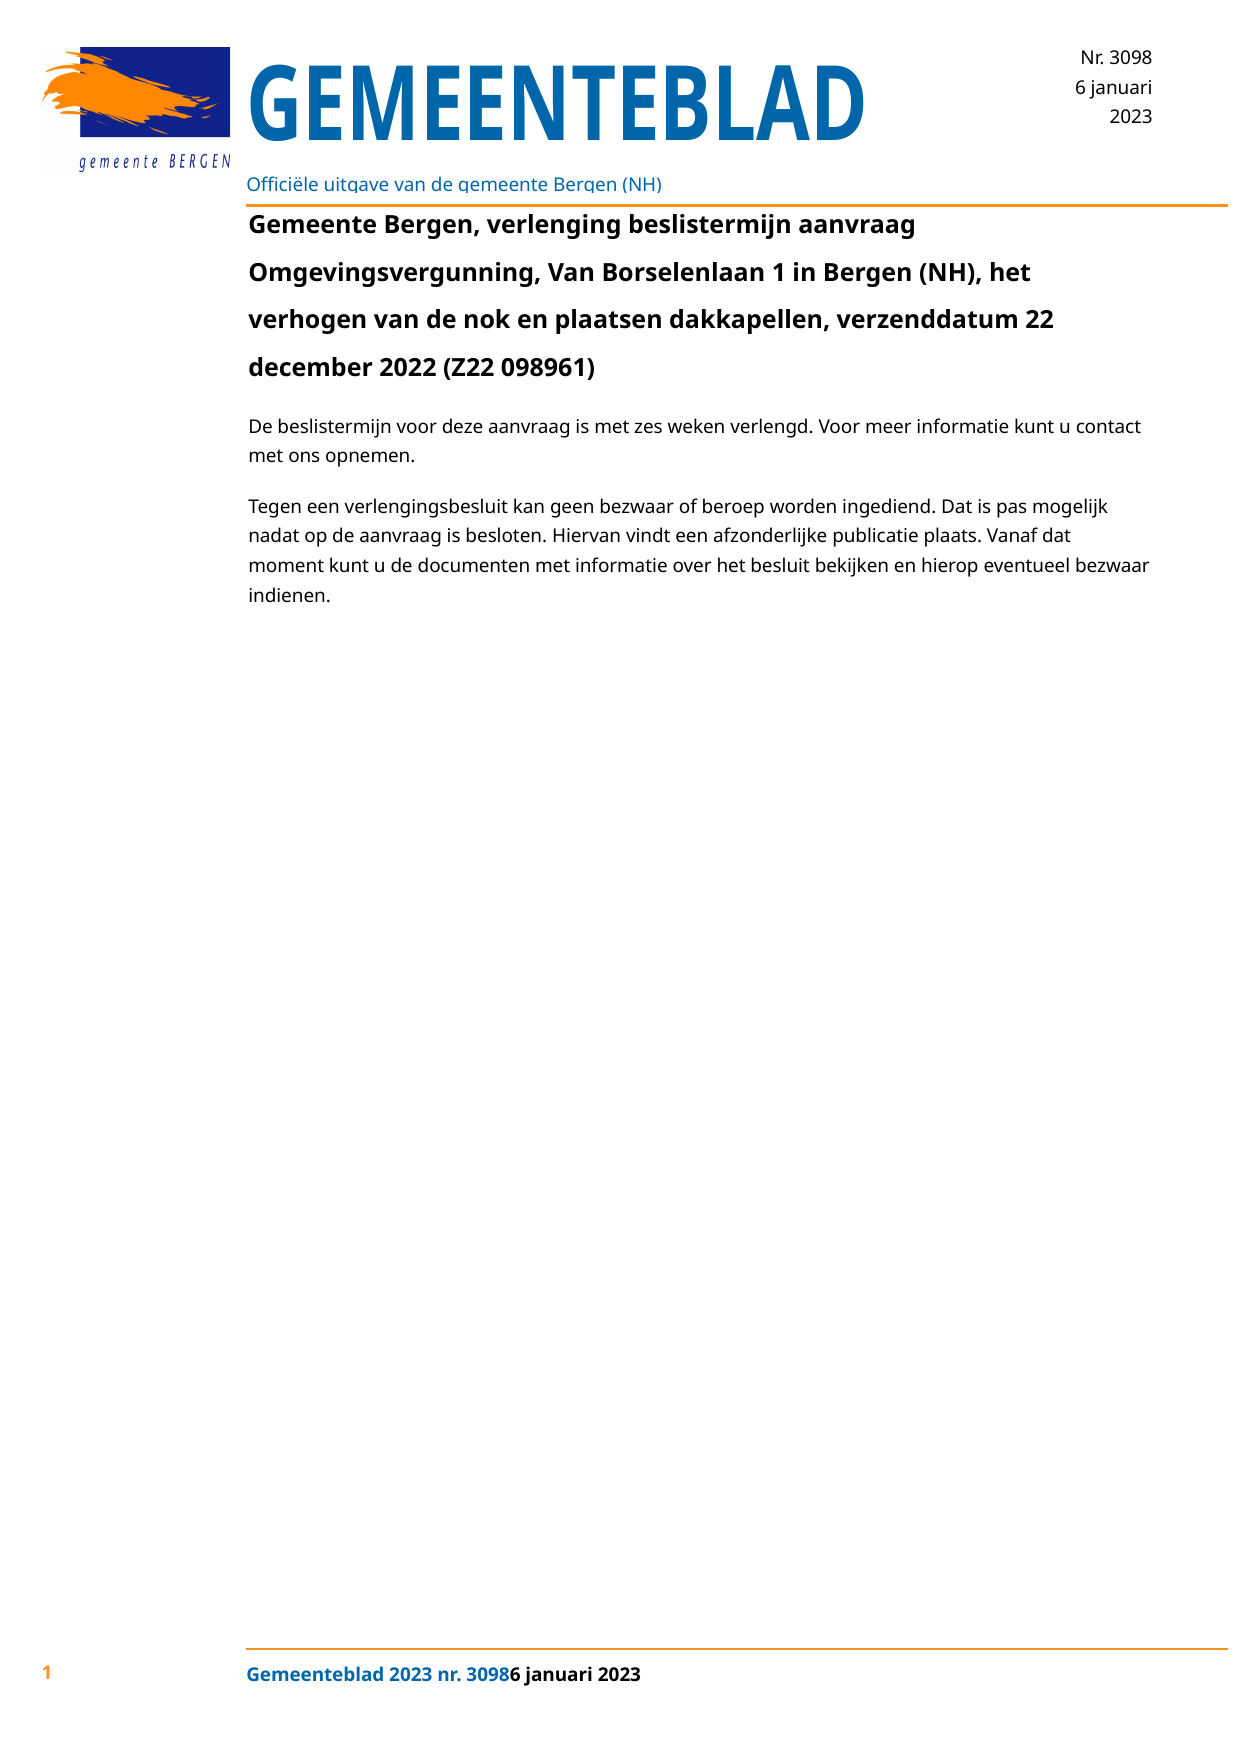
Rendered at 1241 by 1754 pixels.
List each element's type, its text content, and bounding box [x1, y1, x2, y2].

picture [41, 47, 231, 172]
text Gemeente Bergen, verlenging beslistermijn aanvraag Omgevingsvergunning, Van Borselenlaan 1 in Bergen (NH), het verhogen van de nok en plaatsen dakkapellen, verzenddatum 22 december 2022 (Z22 098961) [248, 207, 1152, 384]
text De beslistermijn voor deze aanvraag is met zes weken verlengd. Voor meer informatie kunt u contact met ons opnemen. [248, 413, 1152, 468]
text Tegen een verlengingsbesluit kan geen bezwaar of beroep worden ingediend. Dat is pas mogelijk nadat op de aanvraag is besloten. Hiervan vindt een afzonderlijke publicatie plaats. Vanaf dat moment kunt u de documenten met informatie over het besluit bekijken en hierop eventueel bezwaar indienen. [248, 493, 1152, 608]
